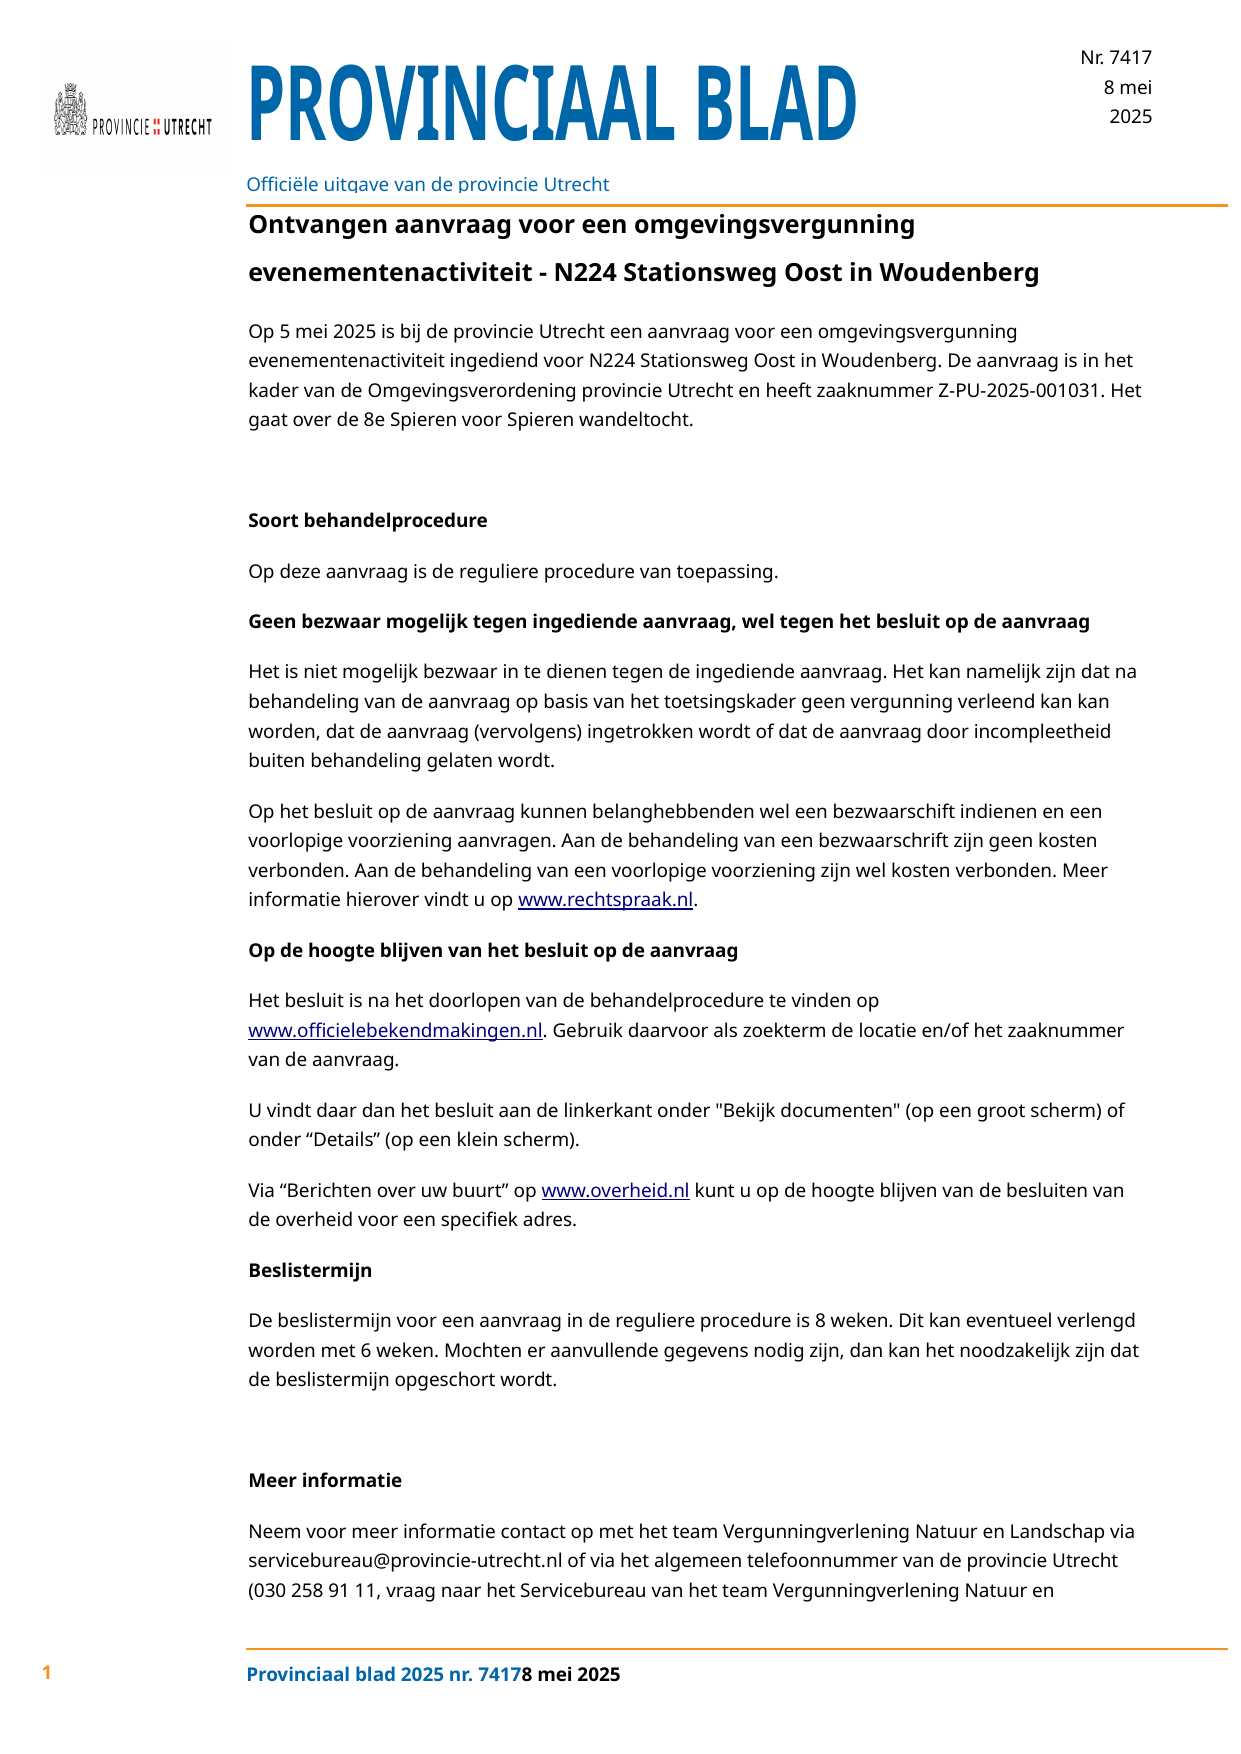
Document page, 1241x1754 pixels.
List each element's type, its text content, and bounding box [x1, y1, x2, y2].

text Op de hoogte blijven van het besluit op de aanvraag [248, 937, 1152, 963]
text Op deze aanvraag is de reguliere procedure van toepassing. [248, 558, 1152, 584]
text De beslistermijn voor een aanvraag in de reguliere procedure is 8 weken. Dit kan eventueel verlengd worden met 6 weken. Mochten er aanvullende gegevens nodig zijn, dan kan het noodzakelijk zijn dat de beslistermijn opgeschort wordt. [248, 1307, 1152, 1392]
text Op het besluit op de aanvraag kunnen belanghebbenden wel een bezwaarschift indienen en een voorlopige voorziening aanvragen. Aan de behandeling van een bezwaarschrift zijn geen kosten verbonden. Aan de behandeling van een voorlopige voorziening zijn wel kosten verbonden. Meer informatie hierover vindt u op www.rechtspraak.nl. [248, 798, 1152, 912]
text Geen bezwaar mogelijk tegen ingediende aanvraag, wel tegen het besluit op de aanvraag [248, 608, 1152, 634]
text Het is niet mogelijk bezwaar in te dienen tegen de ingediende aanvraag. Het kan namelijk zijn dat na behandeling van de aanvraag op basis van het toetsingskader geen vergunning verleend kan kan worden, dat de aanvraag (vervolgens) ingetrokken wordt of dat de aanvraag door incompleetheid buiten behandeling gelaten wordt. [248, 659, 1152, 773]
text Meer informatie [248, 1467, 1152, 1493]
text Ontvangen aanvraag voor een omgevingsvergunning evenementenactiviteit - N224 Stationsweg Oost in Woudenberg [248, 207, 1152, 288]
text U vindt daar dan het besluit aan de linkerkant onder "Bekijk documenten" (op een groot scherm) of onder “Details” (op een klein scherm). [248, 1097, 1152, 1152]
text Beslistermijn [248, 1257, 1152, 1283]
text Soort behandelprocedure [248, 507, 1152, 533]
text Neem voor meer informatie contact op met het team Vergunningverlening Natuur en Landschap via servicebureau@provincie-utrecht.nl of via het algemeen telefoonnummer van de provincie Utrecht (030 258 91 11, vraag naar het Servicebureau van het team Vergunningverlening Natuur en [248, 1518, 1152, 1603]
text Het besluit is na het doorlopen van de behandelprocedure te vinden op www.officielebekendmakingen.nl. Gebruik daarvoor als zoekterm de locatie en/of het zaaknummer van de aanvraag. [248, 987, 1152, 1072]
text Via “Berichten over uw buurt” op www.overheid.nl kunt u op de hoogte blijven van de besluiten van de overheid voor een specifiek adres. [248, 1177, 1152, 1232]
text Op 5 mei 2025 is bij de provincie Utrecht een aanvraag voor een omgevingsvergunning evenementenactiviteit ingediend voor N224 Stationsweg Oost in Woudenberg. De aanvraag is in het kader van de Omgevingsverordening provincie Utrecht en heeft zaaknummer Z-PU-2025-001031. Het gaat over de 8e Spieren voor Spieren wandeltocht. [248, 318, 1152, 432]
picture [41, 47, 231, 172]
